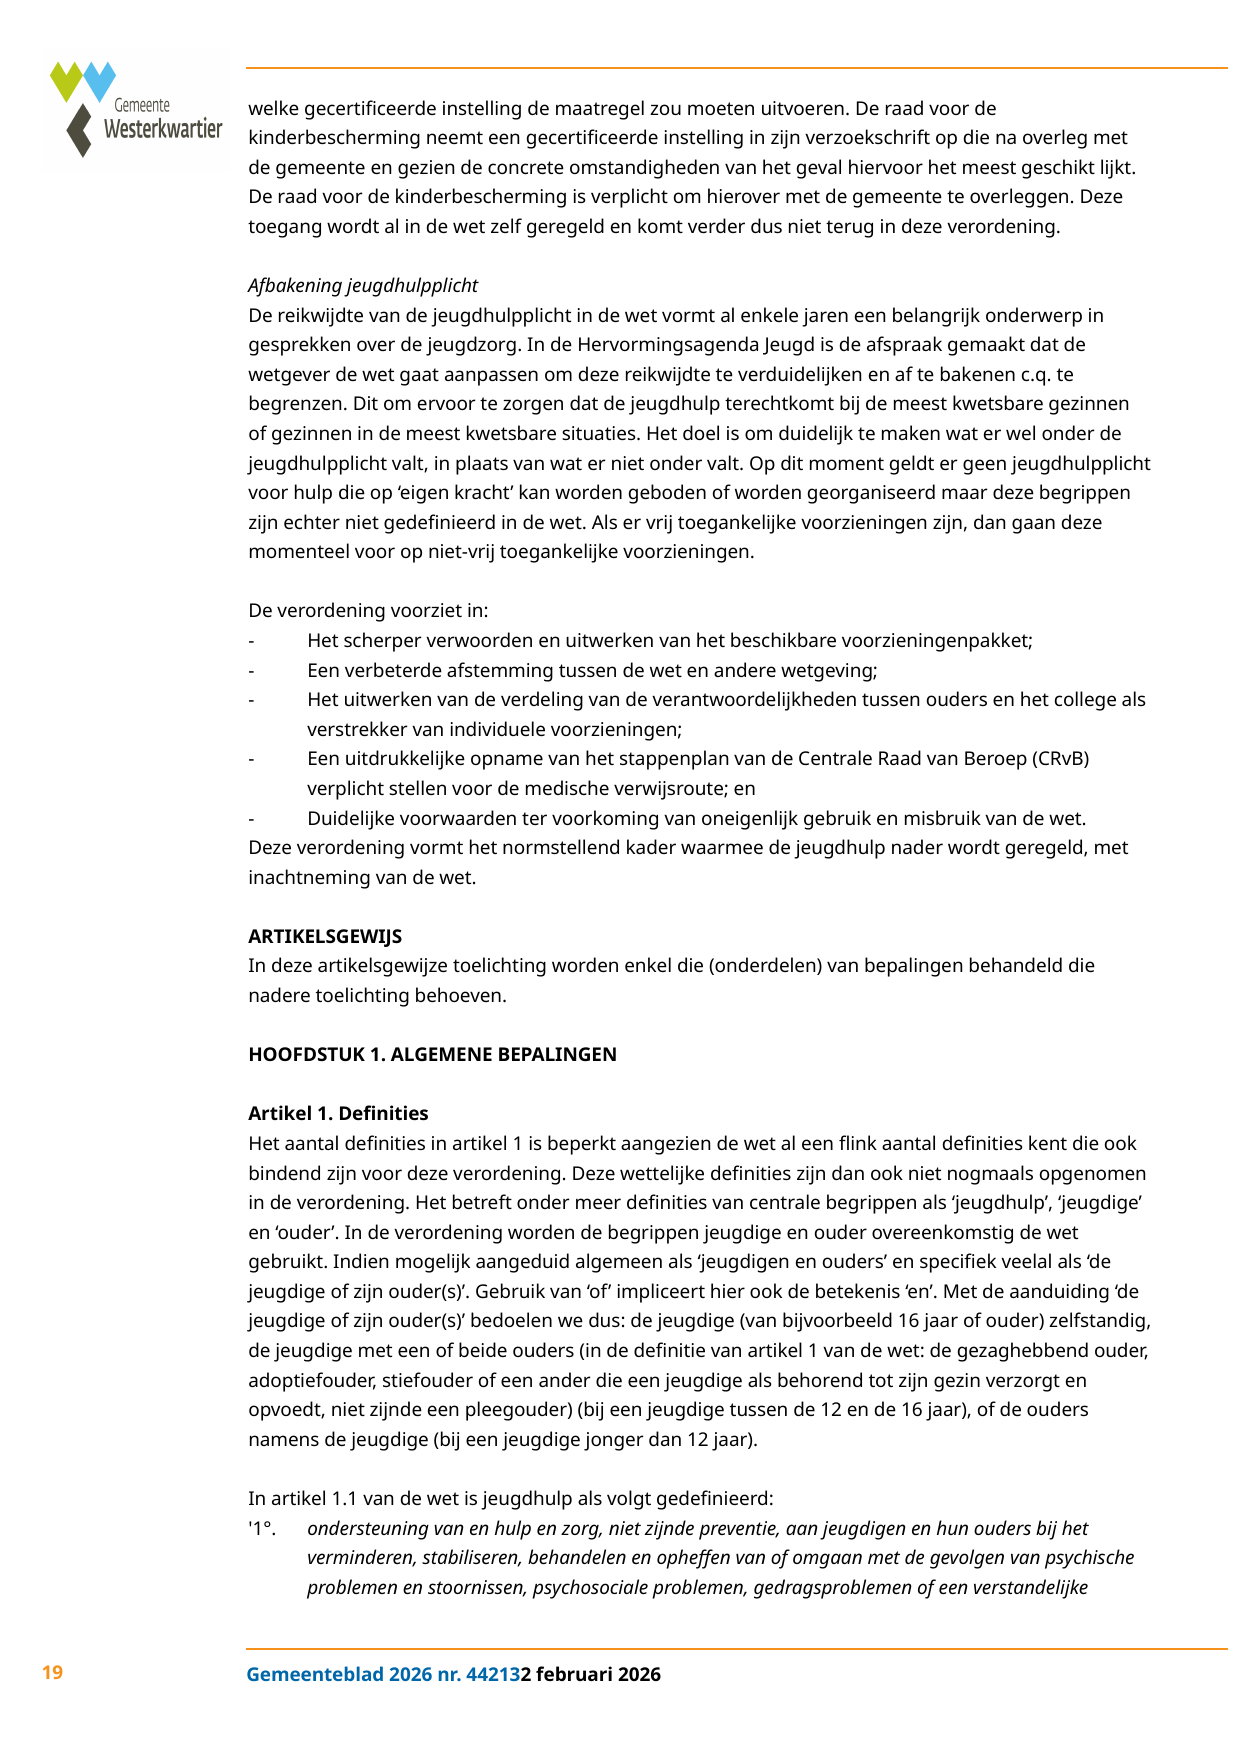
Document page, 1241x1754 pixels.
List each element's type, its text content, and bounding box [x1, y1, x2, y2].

list Een uitdrukkelijke opname van het stappenplan van de Centrale Raad van Beroep (CRvB) verplicht stellen voor de medische verwijsroute; en [248, 746, 1152, 801]
list Het uitwerken van de verdeling van de verantwoordelijkheden tussen ouders en het college als verstrekker van individuele voorzieningen; [248, 686, 1152, 742]
list ondersteuning van en hulp en zorg, niet zijnde preventie, aan jeugdigen en hun ouders bij het verminderen, stabiliseren, behandelen en opheffen van of omgaan met de gevolgen van psychische problemen en stoornissen, psychosociale problemen, gedragsproblemen of een verstandelijke [248, 1515, 1152, 1600]
picture [41, 47, 231, 172]
text Afbakening jeugdhulpplicht [248, 272, 1152, 298]
list Duidelijke voorwaarden ter voorkoming van oneigenlijk gebruik en misbruik van de wet. [248, 805, 1152, 831]
list Een verbeterde afstemming tussen de wet en andere wetgeving; [248, 657, 1152, 683]
text ARTIKELSGEWIJS [248, 923, 1152, 949]
text In deze artikelsgewijze toelichting worden enkel die (onderdelen) van bepalingen behandeld die nadere toelichting behoeven. [248, 953, 1152, 1008]
text welke gecertificeerde instelling de maatregel zou moeten uitvoeren. De raad voor de kinderbescherming neemt een gecertificeerde instelling in zijn verzoekschrift op die na overleg met de gemeente en gezien de concrete omstandigheden van het geval hiervoor het meest geschikt lijkt. De raad voor de kinderbescherming is verplicht om hierover met de gemeente te overleggen. Deze toegang wordt al in de wet zelf geregeld en komt verder dus niet terug in deze verordening. [248, 95, 1152, 239]
text Het aantal definities in artikel 1 is beperkt aangezien de wet al een flink aantal definities kent die ook bindend zijn voor deze verordening. Deze wettelijke definities zijn dan ook niet nogmaals opgenomen in de verordening. Het betreft onder meer definities van centrale begrippen als ‘jeugdhulp’, ‘jeugdige’ en ‘ouder’. In de verordening worden de begrippen jeugdige en ouder overeenkomstig de wet gebruikt. Indien mogelijk aangeduid algemeen als ‘jeugdigen en ouders’ en specifiek veelal als ‘de jeugdige of zijn ouder(s)’. Gebruik van ‘of’ impliceert hier ook de betekenis ‘en’. Met de aanduiding ‘de jeugdige of zijn ouder(s)’ bedoelen we dus: de jeugdige (van bijvoorbeeld 16 jaar of ouder) zelfstandig, de jeugdige met een of beide ouders (in de definitie van artikel 1 van de wet: de gezaghebbend ouder, adoptiefouder, stiefouder of een ander die een jeugdige als behorend tot zijn gezin verzorgt en opvoedt, niet zijnde een pleegouder) (bij een jeugdige tussen de 12 en de 16 jaar), of de ouders namens de jeugdige (bij een jeugdige jonger dan 12 jaar). [248, 1130, 1152, 1452]
text In artikel 1.1 van de wet is jeugdhulp als volgt gedefinieerd: [248, 1485, 1152, 1511]
list Het scherper verwoorden en uitwerken van het beschikbare voorzieningenpakket; [248, 627, 1152, 653]
text Artikel 1. Definities [248, 1101, 1152, 1126]
text Deze verordening vormt het normstellend kader waarmee de jeugdhulp nader wordt geregeld, met inachtneming van de wet. [248, 834, 1152, 890]
text De reikwijdte van de jeugdhulpplicht in de wet vormt al enkele jaren een belangrijk onderwerp in gesprekken over de jeugdzorg. In de Hervormingsagenda Jeugd is de afspraak gemaakt dat de wetgever de wet gaat aanpassen om deze reikwijdte te verduidelijken en af te bakenen c.q. te begrenzen. Dit om ervoor te zorgen dat de jeugdhulp terechtkomt bij de meest kwetsbare gezinnen of gezinnen in de meest kwetsbare situaties. Het doel is om duidelijk te maken wat er wel onder de jeugdhulpplicht valt, in plaats van wat er niet onder valt. Op dit moment geldt er geen jeugdhulpplicht voor hulp die op ‘eigen kracht’ kan worden geboden of worden georganiseerd maar deze begrippen zijn echter niet gedefinieerd in de wet. Als er vrij toegankelijke voorzieningen zijn, dan gaan deze momenteel voor op niet-vrij toegankelijke voorzieningen. [248, 302, 1152, 564]
text De verordening voorziet in: [248, 598, 1152, 623]
text HOOFDSTUK 1. ALGEMENE BEPALINGEN [248, 1041, 1152, 1067]
